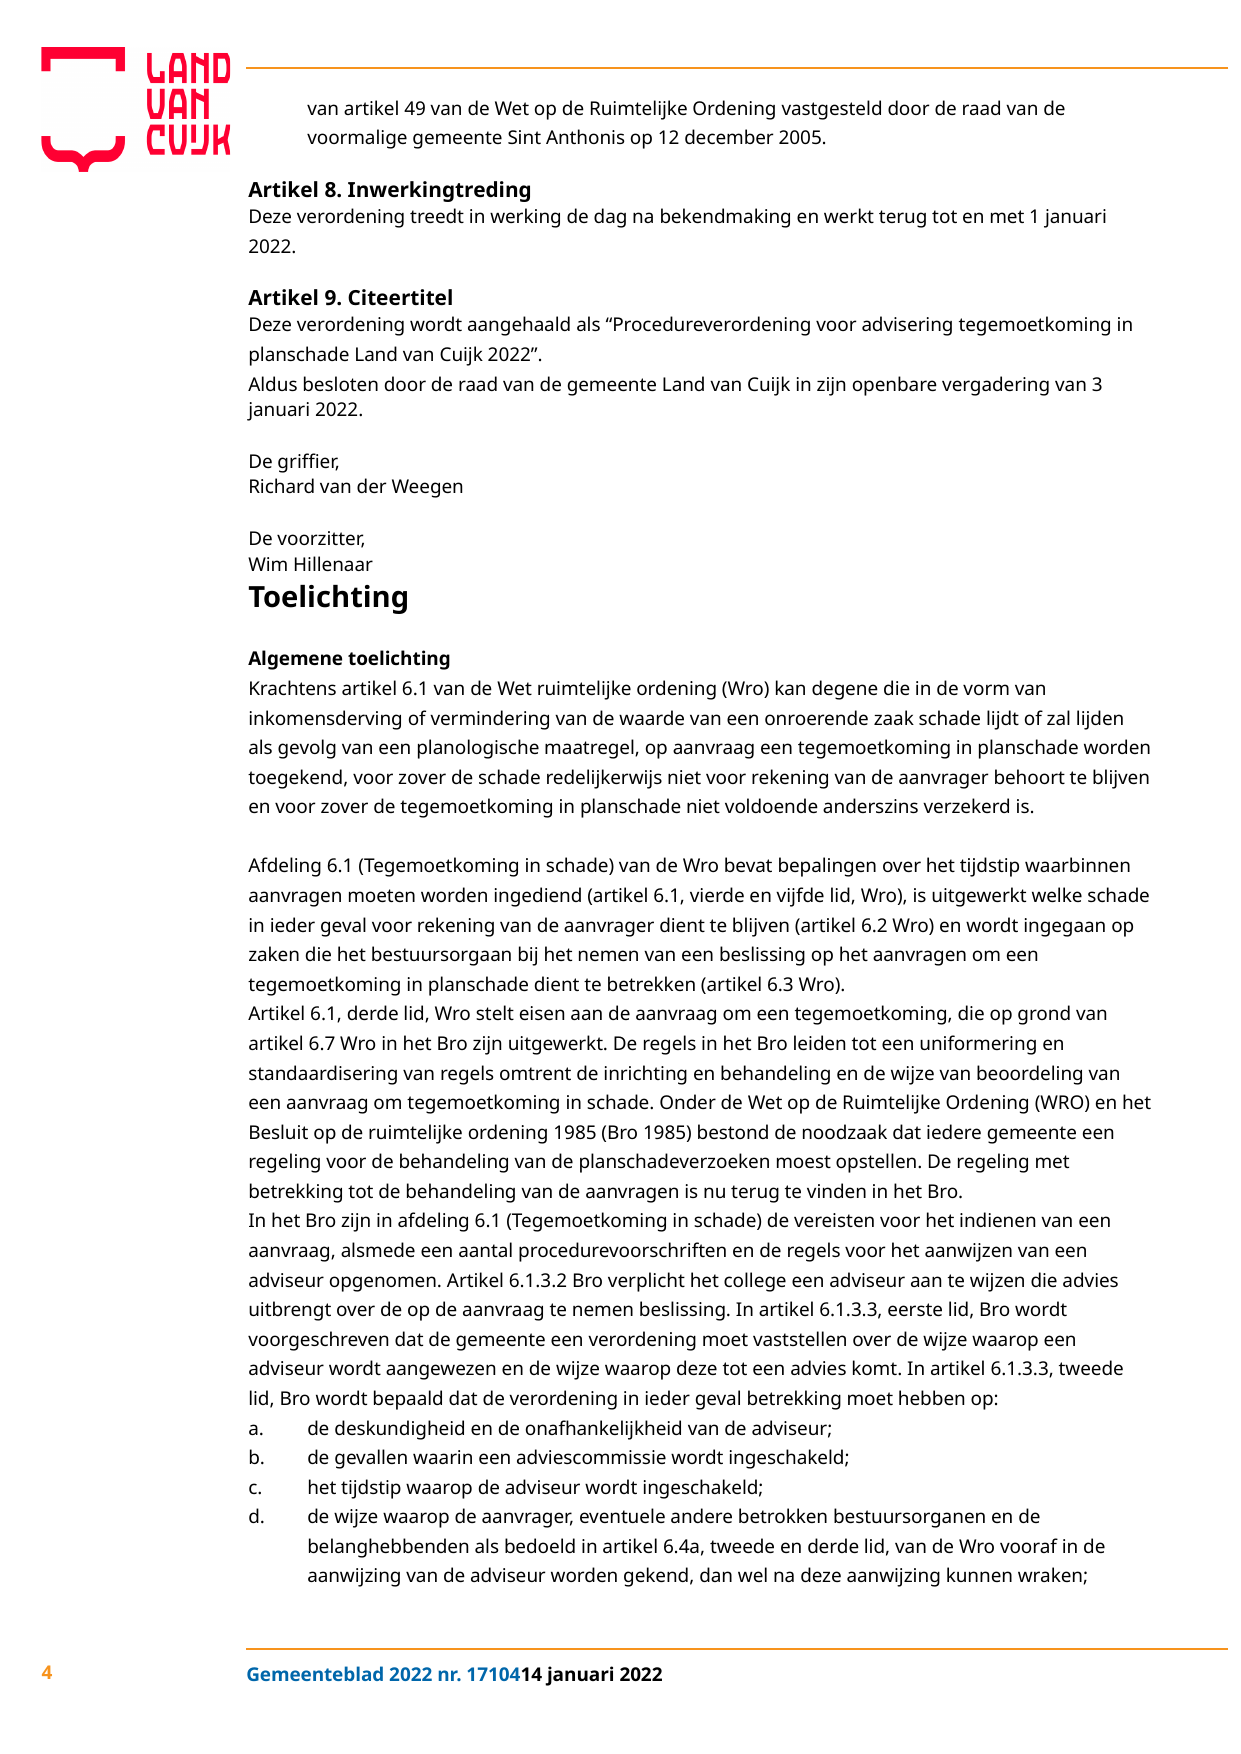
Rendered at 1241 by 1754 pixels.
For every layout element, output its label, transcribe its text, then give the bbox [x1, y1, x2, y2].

text In het Bro zijn in afdeling 6.1 (Tegemoetkoming in schade) de vereisten voor het indienen van een aanvraag, alsmede een aantal procedurevoorschriften en de regels voor het aanwijzen van een adviseur opgenomen. Artikel 6.1.3.2 Bro verplicht het college een adviseur aan te wijzen die advies uitbrengt over de op de aanvraag te nemen beslissing. In artikel 6.1.3.3, eerste lid, Bro wordt voorgeschreven dat de gemeente een verordening moet vaststellen over de wijze waarop een adviseur wordt aangewezen en de wijze waarop deze tot een advies komt. In artikel 6.1.3.3, tweede lid, Bro wordt bepaald dat de verordening in ieder geval betrekking moet hebben op: [248, 1208, 1152, 1411]
list de deskundigheid en de onafhankelijkheid van de adviseur; [248, 1415, 1152, 1440]
text De voorzitter, [248, 525, 1152, 551]
text Artikel 6.1, derde lid, Wro stelt eisen aan de aanvraag om een tegemoetkoming, die op grond van artikel 6.7 Wro in het Bro zijn uitgewerkt. De regels in het Bro leiden tot een uniformering en standaardisering van regels omtrent de inrichting en behandeling en de wijze van beoordeling van een aanvraag om tegemoetkoming in schade. Onder de Wet op de Ruimtelijke Ordening (WRO) en het Besluit op de ruimtelijke ordening 1985 (Bro 1985) bestond de noodzaak dat iedere gemeente een regeling voor de behandeling van de planschadeverzoeken moest opstellen. De regeling met betrekking tot de behandeling van de aanvragen is nu terug te vinden in het Bro. [248, 1001, 1152, 1204]
text Wim Hillenaar [248, 551, 1152, 577]
list de wijze waarop de aanvrager, eventuele andere betrokken bestuursorganen en de belanghebbenden als bedoeld in artikel 6.4a, tweede en derde lid, van de Wro vooraf in de aanwijzing van de adviseur worden gekend, dan wel na deze aanwijzing kunnen wraken; [248, 1503, 1152, 1588]
text De griffier, [248, 448, 1152, 474]
text Deze verordening treedt in werking de dag na bekendmaking en werkt terug tot en met 1 januari 2022. [248, 203, 1152, 258]
text Afdeling 6.1 (Tegemoetkoming in schade) van de Wro bevat bepalingen over het tijdstip waarbinnen aanvragen moeten worden ingediend (artikel 6.1, vierde en vijfde lid, Wro), is uitgewerkt welke schade in ieder geval voor rekening van de aanvrager dient te blijven (artikel 6.2 Wro) en wordt ingegaan op zaken die het bestuursorgaan bij het nemen van een beslissing op het aanvragen om een tegemoetkoming in planschade dient te betrekken (artikel 6.3 Wro). [248, 853, 1152, 997]
list het tijdstip waarop de adviseur wordt ingeschakeld; [248, 1474, 1152, 1499]
list van artikel 49 van de Wet op de Ruimtelijke Ordening vastgesteld door de raad van de voormalige gemeente Sint Anthonis op 12 december 2005. [248, 95, 1152, 150]
text Richard van der Weegen [248, 474, 1152, 499]
text Artikel 9. Citeertitel [248, 283, 1152, 312]
text Aldus besloten door de raad van de gemeente Land van Cuijk in zijn openbare vergadering van 3 januari 2022. [248, 371, 1152, 422]
text Krachtens artikel 6.1 van de Wet ruimtelijke ordening (Wro) kan degene die in de vorm van inkomensderving of vermindering van de waarde van een onroerende zaak schade lijdt of zal lijden als gevolg van een planologische maatregel, op aanvraag een tegemoetkoming in planschade worden toegekend, voor zover de schade redelijkerwijs niet voor rekening van de aanvrager behoort te blijven en voor zover de tegemoetkoming in planschade niet voldoende anderszins verzekerd is. [248, 675, 1152, 819]
list de gevallen waarin een adviescommissie wordt ingeschakeld; [248, 1444, 1152, 1470]
text Deze verordening wordt aangehaald als “Procedureverordening voor advisering tegemoetkoming in planschade Land van Cuijk 2022”. [248, 312, 1152, 367]
text Toelichting [248, 577, 1152, 616]
text Algemene toelichting [248, 646, 1152, 671]
text Artikel 8. Inwerkingtreding [248, 175, 1152, 203]
picture [41, 47, 231, 172]
